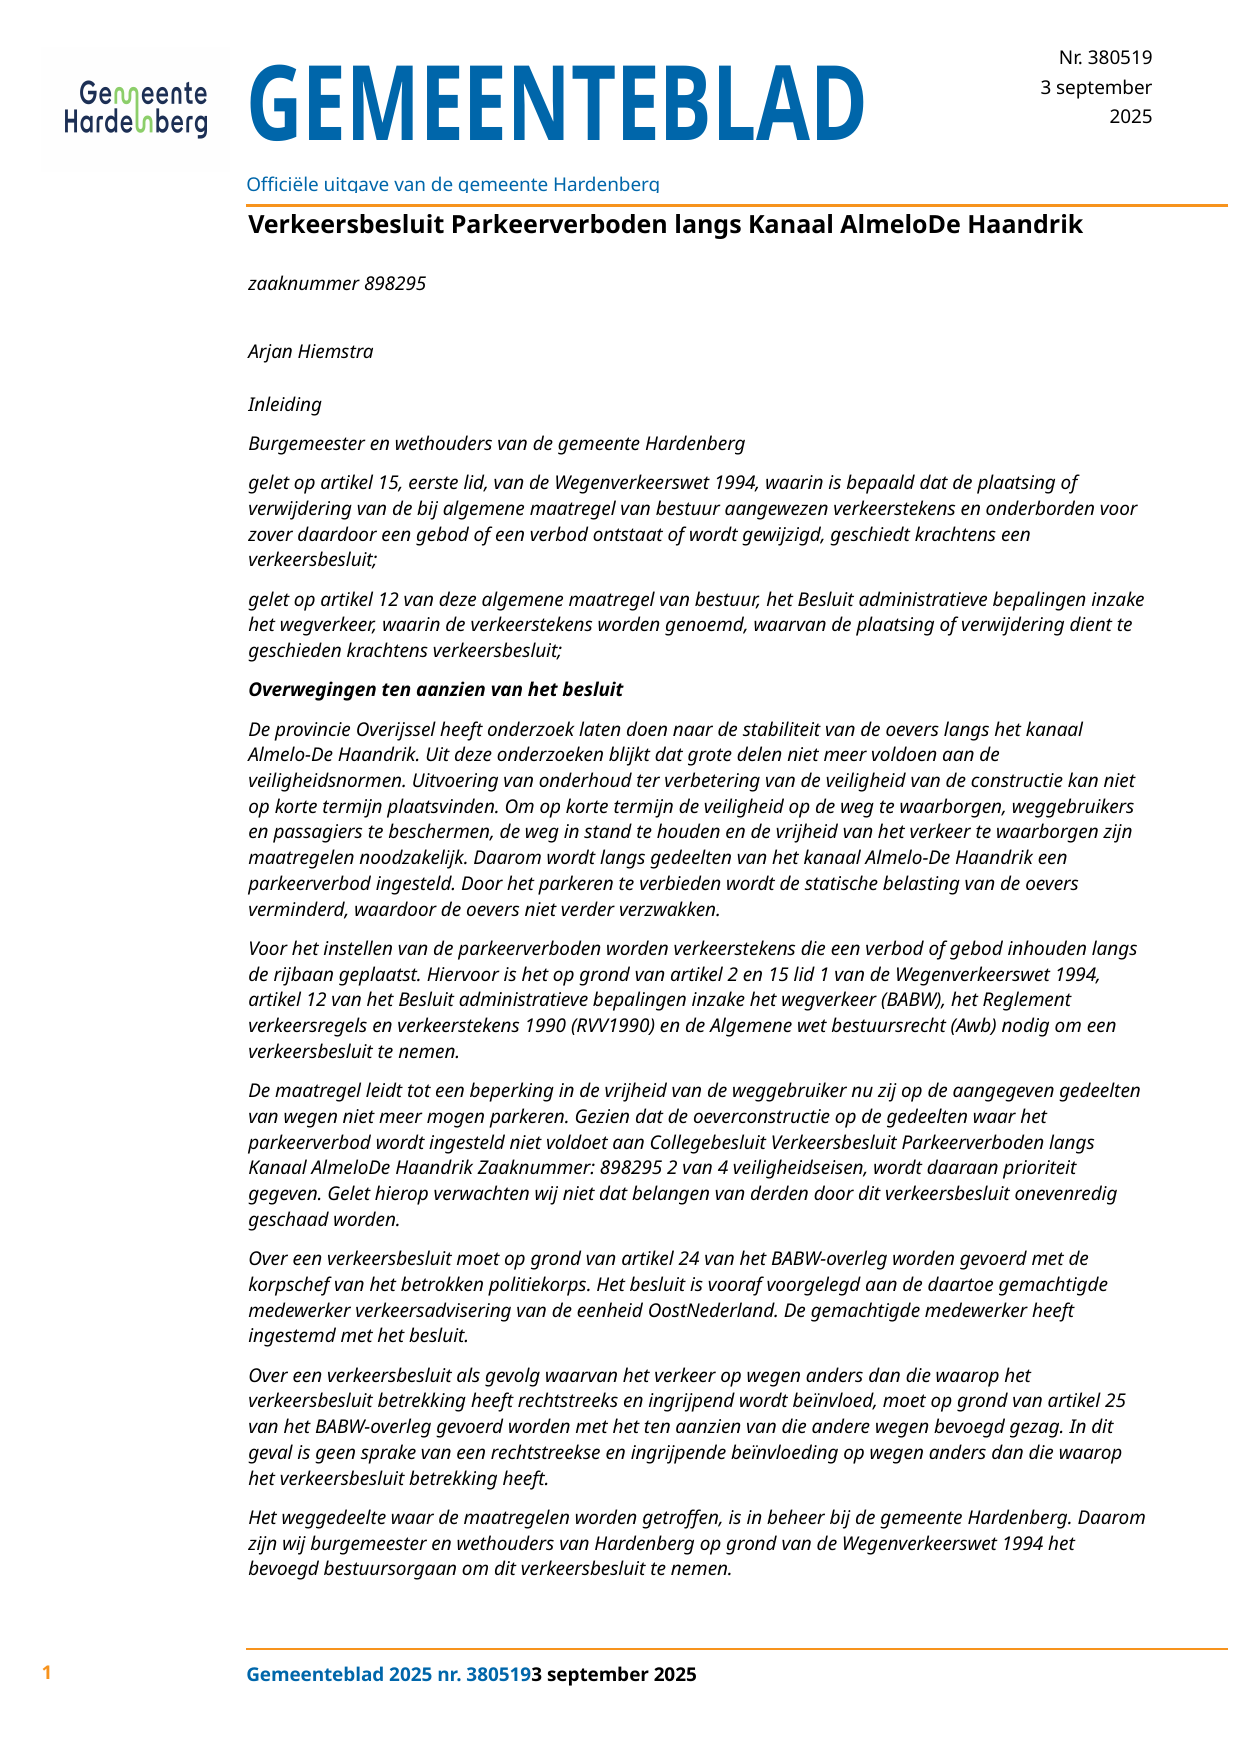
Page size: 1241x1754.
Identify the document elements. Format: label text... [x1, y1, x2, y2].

text Voor het instellen van de parkeerverboden worden verkeerstekens die een verbod of gebod inhouden langs de rijbaan geplaatst. Hiervoor is het op grond van artikel 2 en 15 lid 1 van de Wegenverkeerswet 1994, artikel 12 van het Besluit administratieve bepalingen inzake het wegverkeer (BABW), het Reglement verkeersregels en verkeerstekens 1990 (RVV1990) en de Algemene wet bestuursrecht (Awb) nodig om een verkeersbesluit te nemen. [248, 935, 1152, 1064]
text Over een verkeersbesluit moet op grond van artikel 24 van het BABW-overleg worden gevoerd met de korpschef van het betrokken politiekorps. Het besluit is vooraf voorgelegd aan de daartoe gemachtigde medewerker verkeersadvisering van de eenheid OostNederland. De gemachtigde medewerker heeft ingestemd met het besluit. [248, 1245, 1152, 1348]
text Verkeersbesluit Parkeerverboden langs Kanaal AlmeloDe Haandrik [248, 207, 1152, 241]
text De provincie Overijssel heeft onderzoek laten doen naar de stabiliteit van de oevers langs het kanaal Almelo-De Haandrik. Uit deze onderzoeken blijkt dat grote delen niet meer voldoen aan de veiligheidsnormen. Uitvoering van onderhoud ter verbetering van de veiligheid van de constructie kan niet op korte termijn plaatsvinden. Om op korte termijn de veiligheid op de weg te waarborgen, weggebruikers en passagiers te beschermen, de weg in stand te houden en de vrijheid van het verkeer te waarborgen zijn maatregelen noodzakelijk. Daarom wordt langs gedeelten van het kanaal Almelo-De Haandrik een parkeerverbod ingesteld. Door het parkeren te verbieden wordt de statische belasting van de oevers verminderd, waardoor de oevers niet verder verzwakken. [248, 716, 1152, 922]
text Het weggedeelte waar de maatregelen worden getroffen, is in beheer bij de gemeente Hardenberg. Daarom zijn wij burgemeester en wethouders van Hardenberg op grond van de Wegenverkeerswet 1994 het bevoegd bestuursorgaan om dit verkeersbesluit te nemen. [248, 1504, 1152, 1581]
text Burgemeester en wethouders van de gemeente Hardenberg [248, 430, 1152, 456]
text Inleiding [248, 391, 1152, 417]
text zaaknummer 898295 [248, 270, 1152, 296]
text gelet op artikel 12 van deze algemene maatregel van bestuur, het Besluit administratieve bepalingen inzake het wegverkeer, waarin de verkeerstekens worden genoemd, waarvan de plaatsing of verwijdering dient te geschieden krachtens verkeersbesluit; [248, 586, 1152, 663]
text Arjan Hiemstra [248, 338, 1152, 364]
text Over een verkeersbesluit als gevolg waarvan het verkeer op wegen anders dan die waarop het verkeersbesluit betrekking heeft rechtstreeks en ingrijpend wordt beïnvloed, moet op grond van artikel 25 van het BABW-overleg gevoerd worden met het ten aanzien van die andere wegen bevoegd gezag. In dit geval is geen sprake van een rechtstreekse en ingrijpende beïnvloeding op wegen anders dan die waarop het verkeersbesluit betrekking heeft. [248, 1362, 1152, 1490]
text De maatregel leidt tot een beperking in de vrijheid van de weggebruiker nu zij op de aangegeven gedeelten van wegen niet meer mogen parkeren. Gezien dat de oeverconstructie op de gedeelten waar het parkeerverbod wordt ingesteld niet voldoet aan Collegebesluit Verkeersbesluit Parkeerverboden langs Kanaal AlmeloDe Haandrik Zaaknummer: 898295 2 van 4 veiligheidseisen, wordt daaraan prioriteit gegeven. Gelet hierop verwachten wij niet dat belangen van derden door dit verkeersbesluit onevenredig geschaad worden. [248, 1077, 1152, 1232]
picture [41, 47, 231, 172]
text gelet op artikel 15, eerste lid, van de Wegenverkeerswet 1994, waarin is bepaald dat de plaatsing of verwijdering van de bij algemene maatregel van bestuur aangewezen verkeerstekens en onderborden voor zover daardoor een gebod of een verbod ontstaat of wordt gewijzigd, geschiedt krachtens een verkeersbesluit; [248, 469, 1152, 572]
text Overwegingen ten aanzien van het besluit [248, 677, 1152, 702]
